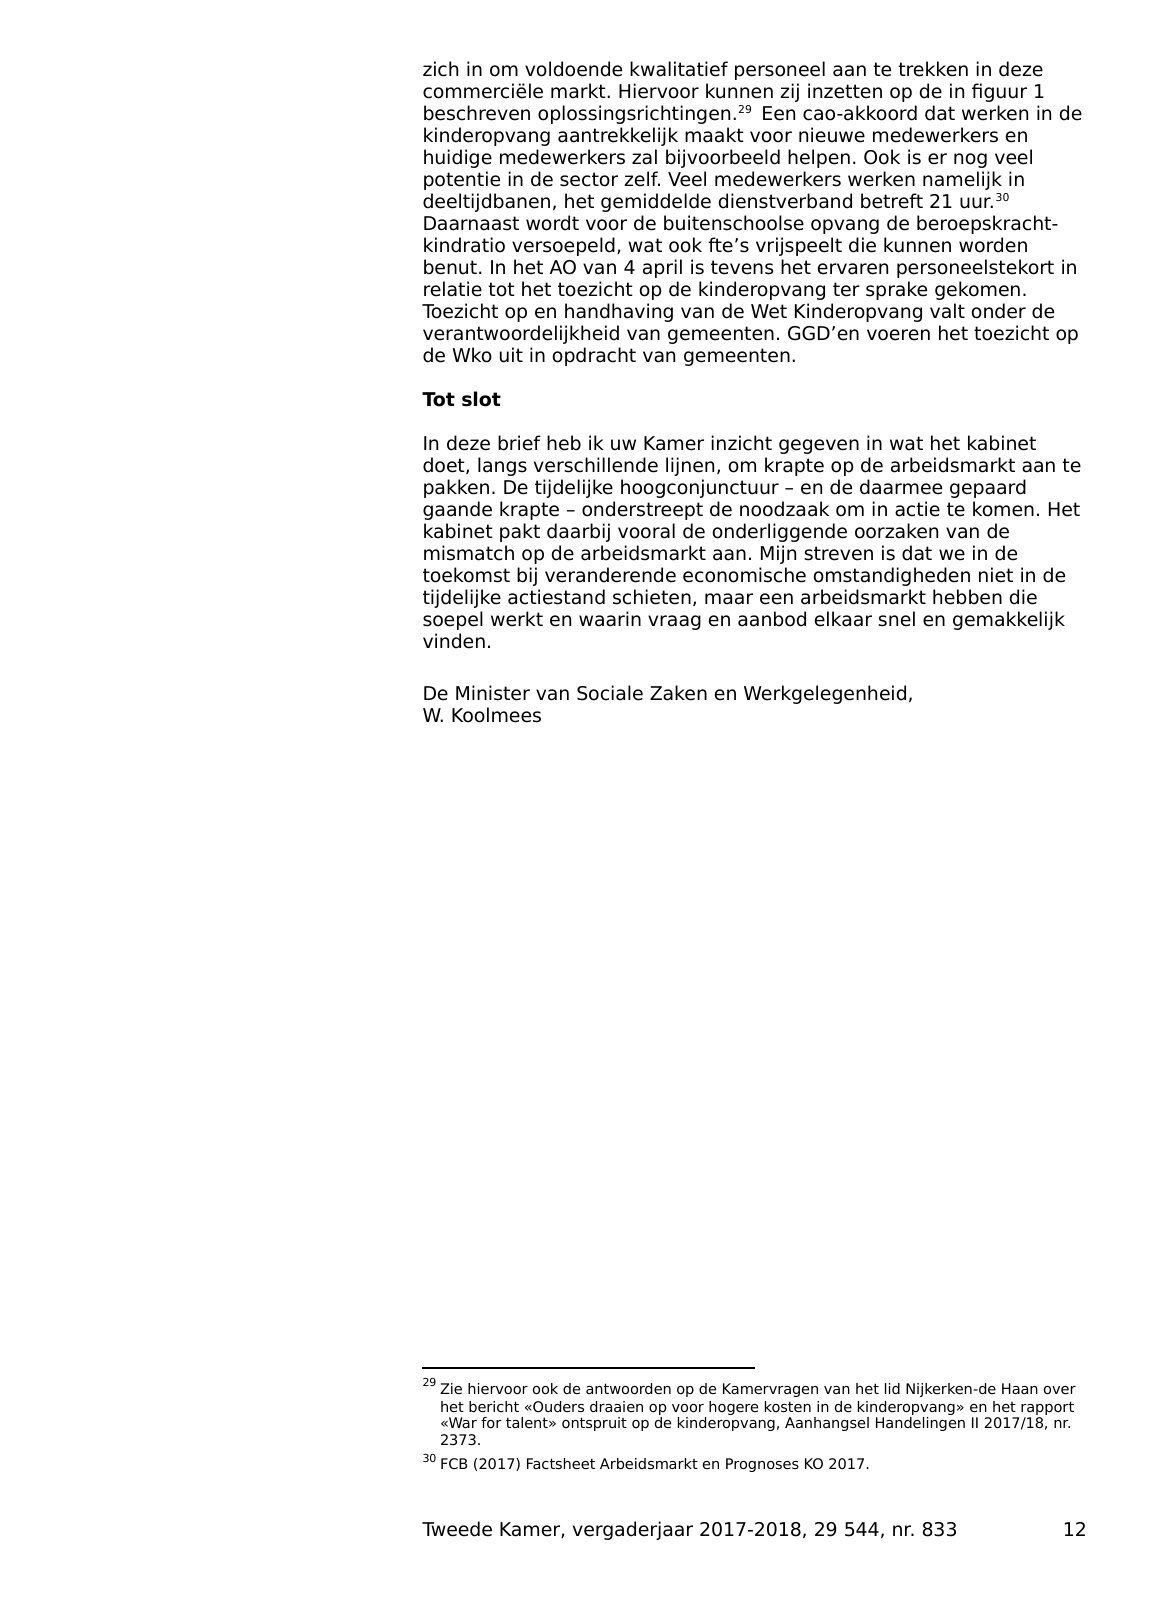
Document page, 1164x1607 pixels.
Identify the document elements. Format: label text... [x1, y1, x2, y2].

subtitle Tot slot [422, 389, 1087, 411]
text FCB (2017) Factsheet Arbeidsmarkt en Prognoses KO 2017. [422, 1452, 1087, 1474]
text De Minister van Sociale Zaken en Werkgelegenheid, W. Koolmees [422, 683, 1087, 727]
text zich in om voldoende kwalitatief personeel aan te trekken in deze commerciële markt. Hiervoor kunnen zij inzetten op de in figuur 1 beschreven oplossingsrichtingen. Een cao-akkoord dat werken in de kinderopvang aantrekkelijk maakt voor nieuwe medewerkers en huidige medewerkers zal bijvoorbeeld helpen. Ook is er nog veel potentie in de sector zelf. Veel medewerkers werken namelijk in deeltijdbanen, het gemiddelde dienstverband betreft 21 uur. Daarnaast wordt voor de buitenschoolse opvang de beroepskracht-kindratio versoepeld, wat ook fte’s vrijspeelt die kunnen worden benut. In het AO van 4 april is tevens het ervaren personeelstekort in relatie tot het toezicht op de kinderopvang ter sprake gekomen. Toezicht op en handhaving van de Wet Kinderopvang valt onder de verantwoordelijkheid van gemeenten. GGD’en voeren het toezicht op de Wko uit in opdracht van gemeenten. [422, 59, 1087, 367]
text Zie hiervoor ook de antwoorden op de Kamervragen van het lid Nijkerken-de Haan over het bericht «Ouders draaien op voor hogere kosten in de kinderopvang» en het rapport «War for talent» ontspruit op de kinderopvang, Aanhangsel Handelingen II 2017/18, nr. 2373. [422, 1377, 1087, 1449]
text In deze brief heb ik uw Kamer inzicht gegeven in wat het kabinet doet, langs verschillende lijnen, om krapte op de arbeidsmarkt aan te pakken. De tijdelijke hoogconjunctuur – en de daarmee gepaard gaande krapte – onderstreept de noodzaak om in actie te komen. Het kabinet pakt daarbij vooral de onderliggende oorzaken van de mismatch op de arbeidsmarkt aan. Mijn streven is dat we in de toekomst bij veranderende economische omstandigheden niet in de tijdelijke actiestand schieten, maar een arbeidsmarkt hebben die soepel werkt en waarin vraag en aanbod elkaar snel en gemakkelijk vinden. [422, 433, 1087, 653]
